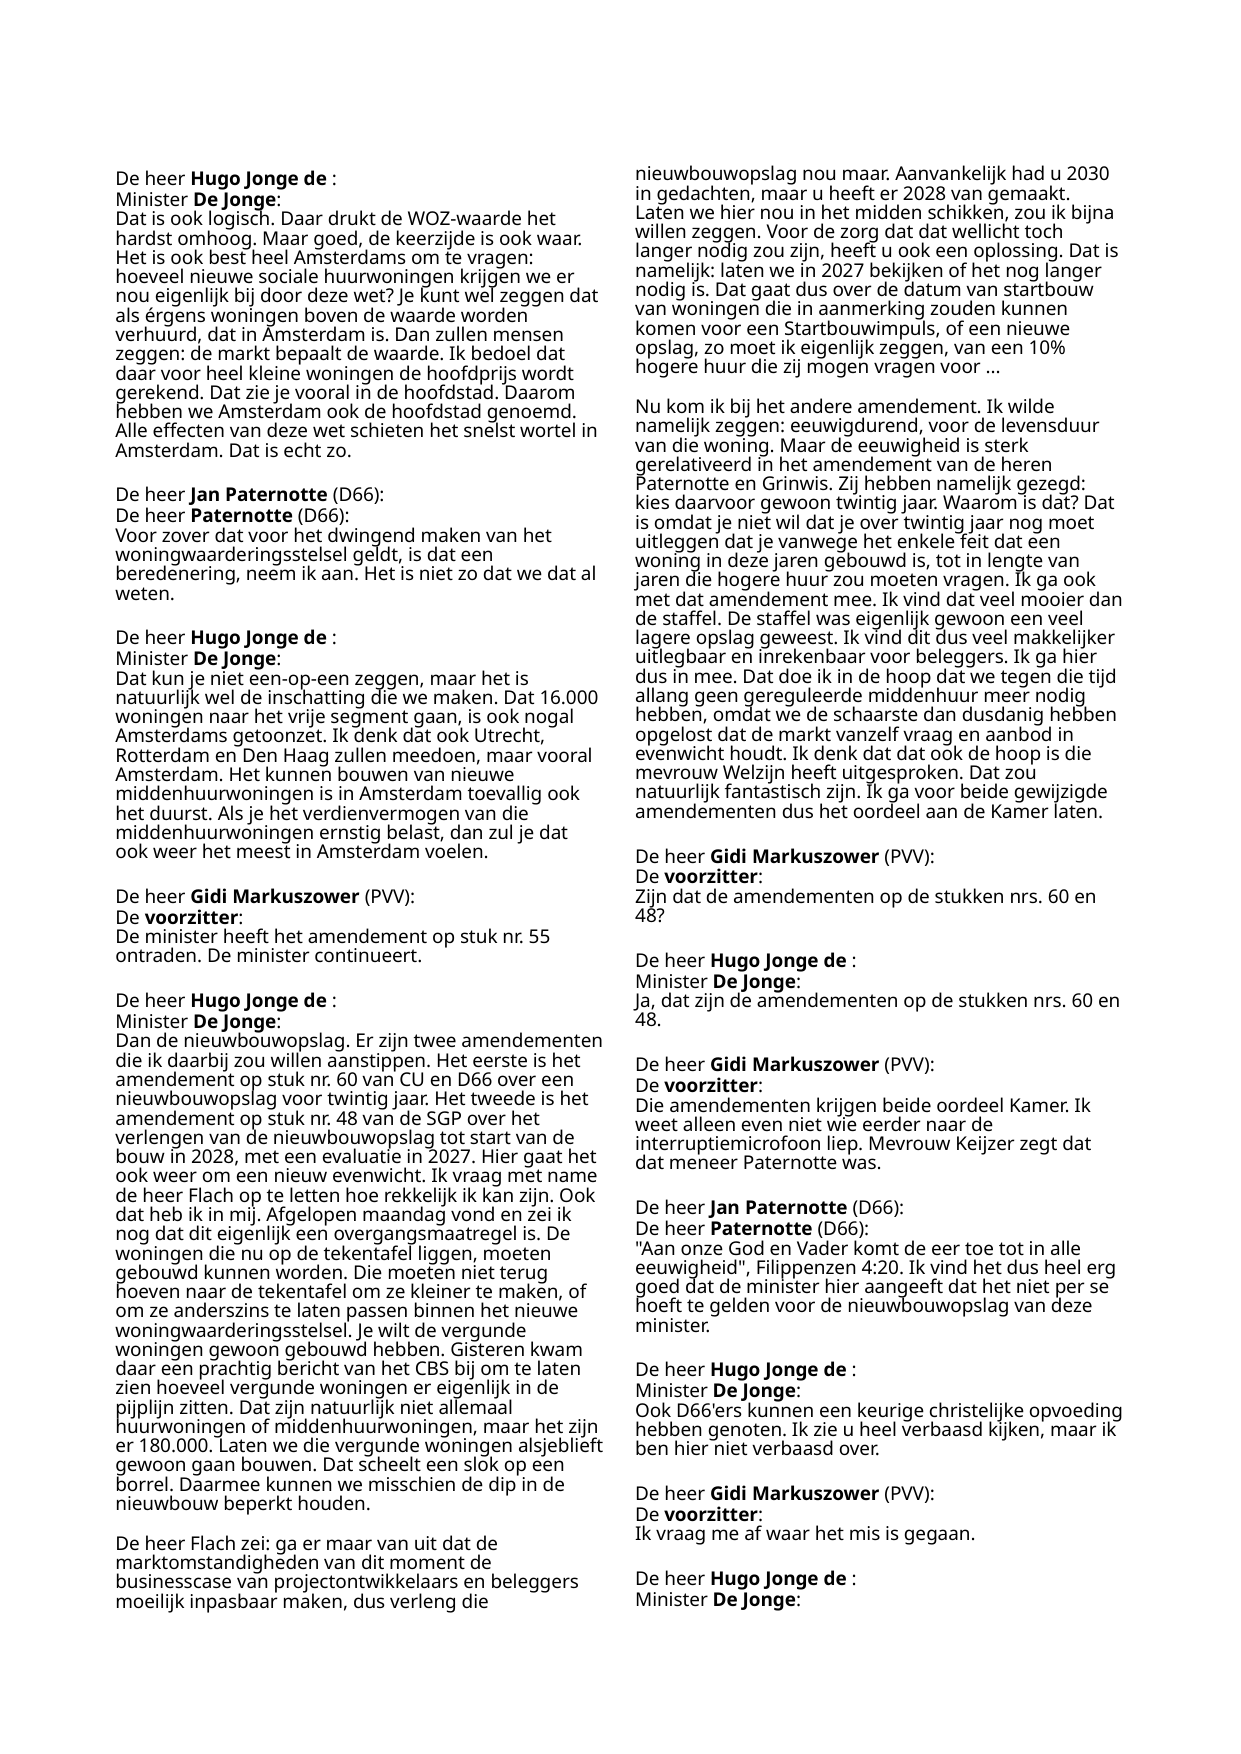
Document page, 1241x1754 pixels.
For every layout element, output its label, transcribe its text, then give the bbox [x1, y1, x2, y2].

text Minister De Jonge: [635, 1382, 1125, 1402]
text Minister De Jonge: [115, 191, 605, 210]
text Dat kun je niet een-op-een zeggen, maar het is natuurlijk wel de inschatting die we maken. Dat 16.000 woningen naar het vrije segment gaan, is ook nogal Amsterdams getoonzet. Ik denk dat ook Utrecht, Rotterdam en Den Haag zullen meedoen, maar vooral Amsterdam. Het kunnen bouwen van nieuwe middenhuurwoningen is in Amsterdam toevallig ook het duurst. Als je het verdienvermogen van die middenhuurwoningen ernstig belast, dan zul je dat ook weer het meest in Amsterdam voelen. [115, 669, 605, 862]
text Zijn dat de amendementen op de stukken nrs. 60 en 48? [635, 888, 1125, 926]
text Minister De Jonge: [115, 1013, 605, 1032]
text Nu kom ik bij het andere amendement. Ik wilde namelijk zeggen: eeuwigdurend, voor de levensduur van die woning. Maar de eeuwigheid is sterk gerelativeerd in het amendement van de heren Paternotte en Grinwis. Zij hebben namelijk gezegd: kies daarvoor gewoon twintig jaar. Waarom is dat? Dat is omdat je niet wil dat je over twintig jaar nog moet uitleggen dat je vanwege het enkele feit dat een woning in deze jaren gebouwd is, tot in lengte van jaren die hogere huur zou moeten vragen. Ik ga ook met dat amendement mee. Ik vind dat veel mooier dan de staffel. De staffel was eigenlijk gewoon een veel lagere opslag geweest. Ik vind dit dus veel makkelijker uitlegbaar en inrekenbaar voor beleggers. Ik ga hier dus in mee. Dat doe ik in de hoop dat we tegen die tijd allang geen gereguleerde middenhuur meer nodig hebben, omdat we de schaarste dan dusdanig hebben opgelost dat de markt vanzelf vraag en aanbod in evenwicht houdt. Ik denk dat dat ook de hoop is die mevrouw Welzijn heeft uitgesproken. Dat zou natuurlijk fantastisch zijn. Ik ga voor beide gewijzigde amendementen dus het oordeel aan de Kamer laten. [635, 398, 1125, 822]
text De heer Paternotte (D66): [635, 1220, 1125, 1239]
text De voorzitter: [635, 1506, 1125, 1525]
text Minister De Jonge: [635, 973, 1125, 992]
text Dan de nieuwbouwopslag. Er zijn twee amendementen die ik daarbij zou willen aanstippen. Het eerste is het amendement op stuk nr. 60 van CU en D66 over een nieuwbouwopslag voor twintig jaar. Het tweede is het amendement op stuk nr. 48 van de SGP over het verlengen van de nieuwbouwopslag tot start van de bouw in 2028, met een evaluatie in 2027. Hier gaat het ook weer om een nieuw evenwicht. Ik vraag met name de heer Flach op te letten hoe rekkelijk ik kan zijn. Ook dat heb ik in mij. Afgelopen maandag vond en zei ik nog dat dit eigenlijk een overgangsmaatregel is. De woningen die nu op de tekentafel liggen, moeten gebouwd kunnen worden. Die moeten niet terug hoeven naar de tekentafel om ze kleiner te maken, of om ze anderszins te laten passen binnen het nieuwe woningwaarderingsstelsel. Je wilt de vergunde woningen gewoon gebouwd hebben. Gisteren kwam daar een prachtig bericht van het CBS bij om te laten zien hoeveel vergunde woningen er eigenlijk in de pijplijn zitten. Dat zijn natuurlijk niet allemaal huurwoningen of middenhuurwoningen, maar het zijn er 180.000. Laten we die vergunde woningen alsjeblieft gewoon gaan bouwen. Dat scheelt een slok op een borrel. Daarmee kunnen we misschien de dip in de nieuwbouw beperkt houden. [115, 1032, 605, 1514]
text De heer Hugo Jonge de : [635, 947, 1125, 973]
text "Aan onze God en Vader komt de eer toe tot in alle eeuwigheid", Filippenzen 4:20. Ik vind het dus heel erg goed dat de minister hier aangeeft dat het niet per se hoeft te gelden voor de nieuwbouwopslag van deze minister. [635, 1239, 1125, 1336]
text De heer Hugo Jonge de : [115, 165, 605, 191]
text De heer Jan Paternotte (D66): [635, 1194, 1125, 1220]
text Ja, dat zijn de amendementen op de stukken nrs. 60 en 48. [635, 992, 1125, 1031]
text De heer Paternotte (D66): [115, 507, 605, 527]
text De heer Hugo Jonge de : [635, 1565, 1125, 1591]
text Dat is ook logisch. Daar drukt de WOZ-waarde het hardst omhoog. Maar goed, de keerzijde is ook waar. Het is ook best heel Amsterdams om te vragen: hoeveel nieuwe sociale huurwoningen krijgen we er nou eigenlijk bij door deze wet? Je kunt wel zeggen dat als érgens woningen boven de waarde worden verhuurd, dat in Amsterdam is. Dan zullen mensen zeggen: de markt bepaalt de waarde. Ik bedoel dat daar voor heel kleine woningen de hoofdprijs wordt gerekend. Dat zie je vooral in de hoofdstad. Daarom hebben we Amsterdam ook de hoofdstad genoemd. Alle effecten van deze wet schieten het snelst wortel in Amsterdam. Dat is echt zo. [115, 210, 605, 461]
text De heer Hugo Jonge de : [115, 987, 605, 1013]
text Voor zover dat voor het dwingend maken van het woningwaarderingsstelsel geldt, is dat een beredenering, neem ik aan. Het is niet zo dat we dat al weten. [115, 527, 605, 604]
text De voorzitter: [635, 868, 1125, 888]
text Ook D66'ers kunnen een keurige christelijke opvoeding hebben genoten. Ik zie u heel verbaasd kijken, maar ik ben hier niet verbaasd over. [635, 1402, 1125, 1459]
text De heer Hugo Jonge de : [635, 1357, 1125, 1382]
text De heer Jan Paternotte (D66): [115, 482, 605, 507]
text De voorzitter: [635, 1077, 1125, 1097]
text De heer Flach zei: ga er maar van uit dat de marktomstandigheden van dit moment de businesscase van projectontwikkelaars en beleggers moeilijk inpasbaar maken, dus verleng die [115, 1535, 605, 1612]
text De heer Gidi Markuszower (PVV): [635, 1480, 1125, 1506]
text De heer Gidi Markuszower (PVV): [635, 843, 1125, 868]
text Ik vraag me af waar het mis is gegaan. [635, 1525, 1125, 1544]
text Die amendementen krijgen beide oordeel Kamer. Ik weet alleen even niet wie eerder naar de interruptiemicrofoon liep. Mevrouw Keijzer zegt dat dat meneer Paternotte was. [635, 1097, 1125, 1174]
text De voorzitter: [115, 909, 605, 928]
text nieuwbouwopslag nou maar. Aanvankelijk had u 2030 in gedachten, maar u heeft er 2028 van gemaakt. Laten we hier nou in het midden schikken, zou ik bijna willen zeggen. Voor de zorg dat dat wellicht toch langer nodig zou zijn, heeft u ook een oplossing. Dat is namelijk: laten we in 2027 bekijken of het nog langer nodig is. Dat gaat dus over de datum van startbouw van woningen die in aanmerking zouden kunnen komen voor een Startbouwimpuls, of een nieuwe opslag, zo moet ik eigenlijk zeggen, van een 10% hogere huur die zij mogen vragen voor ... [635, 165, 1125, 377]
text De heer Gidi Markuszower (PVV): [115, 883, 605, 909]
text Minister De Jonge: [635, 1591, 1125, 1610]
text De minister heeft het amendement op stuk nr. 55 ontraden. De minister continueert. [115, 928, 605, 967]
text De heer Gidi Markuszower (PVV): [635, 1052, 1125, 1077]
text De heer Hugo Jonge de : [115, 624, 605, 650]
text Minister De Jonge: [115, 650, 605, 669]
